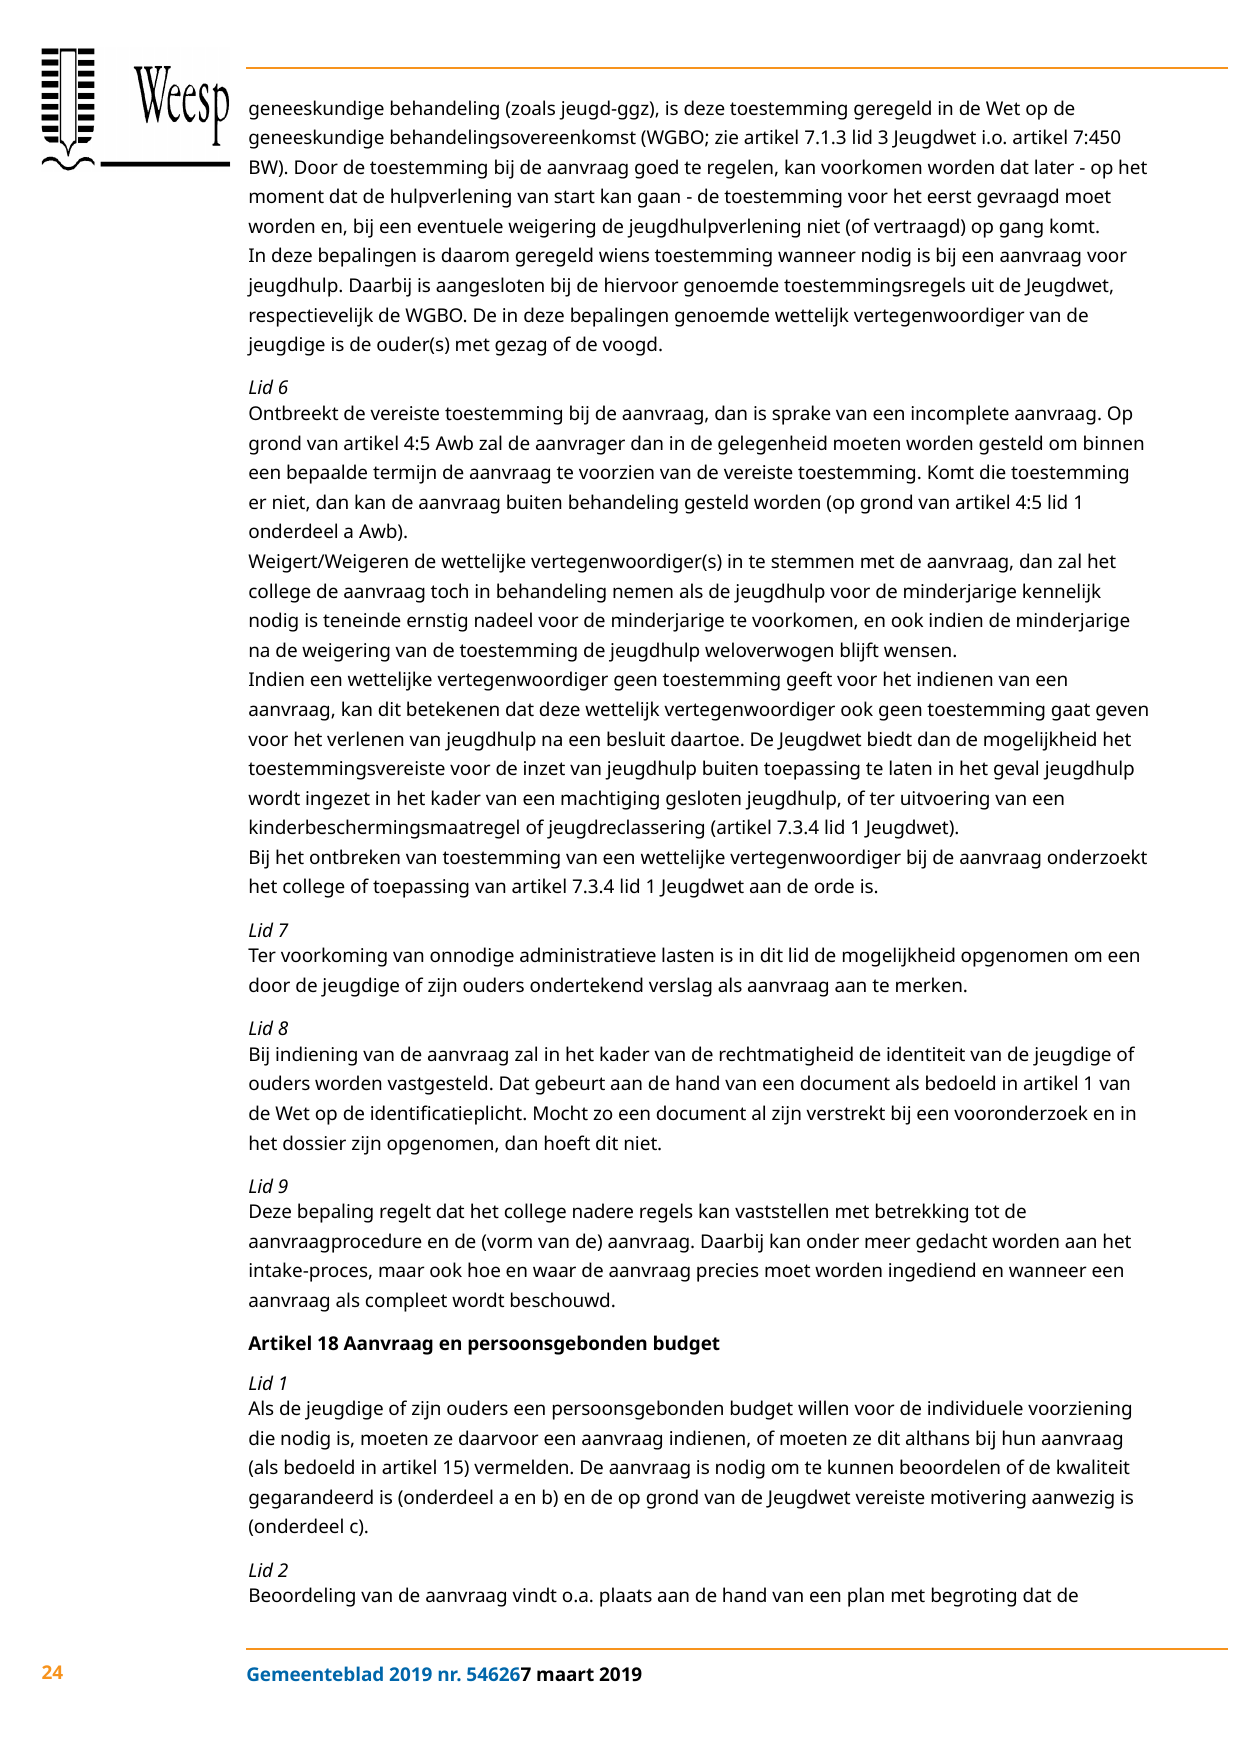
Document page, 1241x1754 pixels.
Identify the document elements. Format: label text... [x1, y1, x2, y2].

text In deze bepalingen is daarom geregeld wiens toestemming wanneer nodig is bij een aanvraag voor jeugdhulp. Daarbij is aangesloten bij de hiervoor genoemde toestemmingsregels uit de Jeugdwet, respectievelijk de WGBO. De in deze bepalingen genoemde wettelijk vertegenwoordiger van de jeugdige is de ouder(s) met gezag of de voogd. [248, 243, 1152, 357]
text Lid 2 [248, 1557, 1152, 1583]
text Lid 9 [248, 1173, 1152, 1198]
text Lid 1 [248, 1370, 1152, 1395]
text Als de jeugdige of zijn ouders een persoonsgebonden budget willen voor de individuele voorziening die nodig is, moeten ze daarvoor een aanvraag indienen, of moeten ze dit althans bij hun aanvraag (als bedoeld in artikel 15) vermelden. De aanvraag is nodig om te kunnen beoordelen of de kwaliteit gegarandeerd is (onderdeel a en b) en de op grond van de Jeugdwet vereiste motivering aanwezig is (onderdeel c). [248, 1395, 1152, 1539]
text Lid 8 [248, 1015, 1152, 1041]
text Bij het ontbreken van toestemming van een wettelijke vertegenwoordiger bij de aanvraag onderzoekt het college of toepassing van artikel 7.3.4 lid 1 Jeugdwet aan de orde is. [248, 844, 1152, 899]
text Deze bepaling regelt dat het college nadere regels kan vaststellen met betrekking tot de aanvraagprocedure en de (vorm van de) aanvraag. Daarbij kan onder meer gedacht worden aan het intake-proces, maar ook hoe en waar de aanvraag precies moet worden ingediend en wanneer een aanvraag als compleet wordt beschouwd. [248, 1198, 1152, 1313]
text Indien een wettelijke vertegenwoordiger geen toestemming geeft voor het indienen van een aanvraag, kan dit betekenen dat deze wettelijk vertegenwoordiger ook geen toestemming gaat geven voor het verlenen van jeugdhulp na een besluit daartoe. De Jeugdwet biedt dan de mogelijkheid het toestemmingsvereiste voor de inzet van jeugdhulp buiten toepassing te laten in het geval jeugdhulp wordt ingezet in het kader van een machtiging gesloten jeugdhulp, of ter uitvoering van een kinderbeschermingsmaatregel of jeugdreclassering (artikel 7.3.4 lid 1 Jeugdwet). [248, 667, 1152, 840]
text Artikel 18 Aanvraag en persoonsgebonden budget [248, 1330, 1152, 1356]
picture [41, 47, 231, 172]
text Bij indiening van de aanvraag zal in het kader van de rechtmatigheid de identiteit van de jeugdige of ouders worden vastgesteld. Dat gebeurt aan de hand van een document als bedoeld in artikel 1 van de Wet op de identificatieplicht. Mocht zo een document al zijn verstrekt bij een vooronderzoek en in het dossier zijn opgenomen, dan hoeft dit niet. [248, 1041, 1152, 1155]
text Weigert/Weigeren de wettelijke vertegenwoordiger(s) in te stemmen met de aanvraag, dan zal het college de aanvraag toch in behandeling nemen als de jeugdhulp voor de minderjarige kennelijk nodig is teneinde ernstig nadeel voor de minderjarige te voorkomen, en ook indien de minderjarige na de weigering van de toestemming de jeugdhulp weloverwogen blijft wensen. [248, 548, 1152, 663]
text Lid 6 [248, 374, 1152, 400]
text Ontbreekt de vereiste toestemming bij de aanvraag, dan is sprake van een incomplete aanvraag. Op grond van artikel 4:5 Awb zal de aanvrager dan in de gelegenheid moeten worden gesteld om binnen een bepaalde termijn de aanvraag te voorzien van de vereiste toestemming. Komt die toestemming er niet, dan kan de aanvraag buiten behandeling gesteld worden (op grond van artikel 4:5 lid 1 onderdeel a Awb). [248, 400, 1152, 544]
text Lid 7 [248, 917, 1152, 942]
text Ter voorkoming van onnodige administratieve lasten is in dit lid de mogelijkheid opgenomen om een door de jeugdige of zijn ouders ondertekend verslag als aanvraag aan te merken. [248, 942, 1152, 998]
text geneeskundige behandeling (zoals jeugd-ggz), is deze toestemming geregeld in de Wet op de geneeskundige behandelingsovereenkomst (WGBO; zie artikel 7.1.3 lid 3 Jeugdwet i.o. artikel 7:450 BW). Door de toestemming bij de aanvraag goed te regelen, kan voorkomen worden dat later - op het moment dat de hulpverlening van start kan gaan - de toestemming voor het eerst gevraagd moet worden en, bij een eventuele weigering de jeugdhulpverlening niet (of vertraagd) op gang komt. [248, 95, 1152, 239]
text Beoordeling van de aanvraag vindt o.a. plaats aan de hand van een plan met begroting dat de [248, 1583, 1152, 1608]
